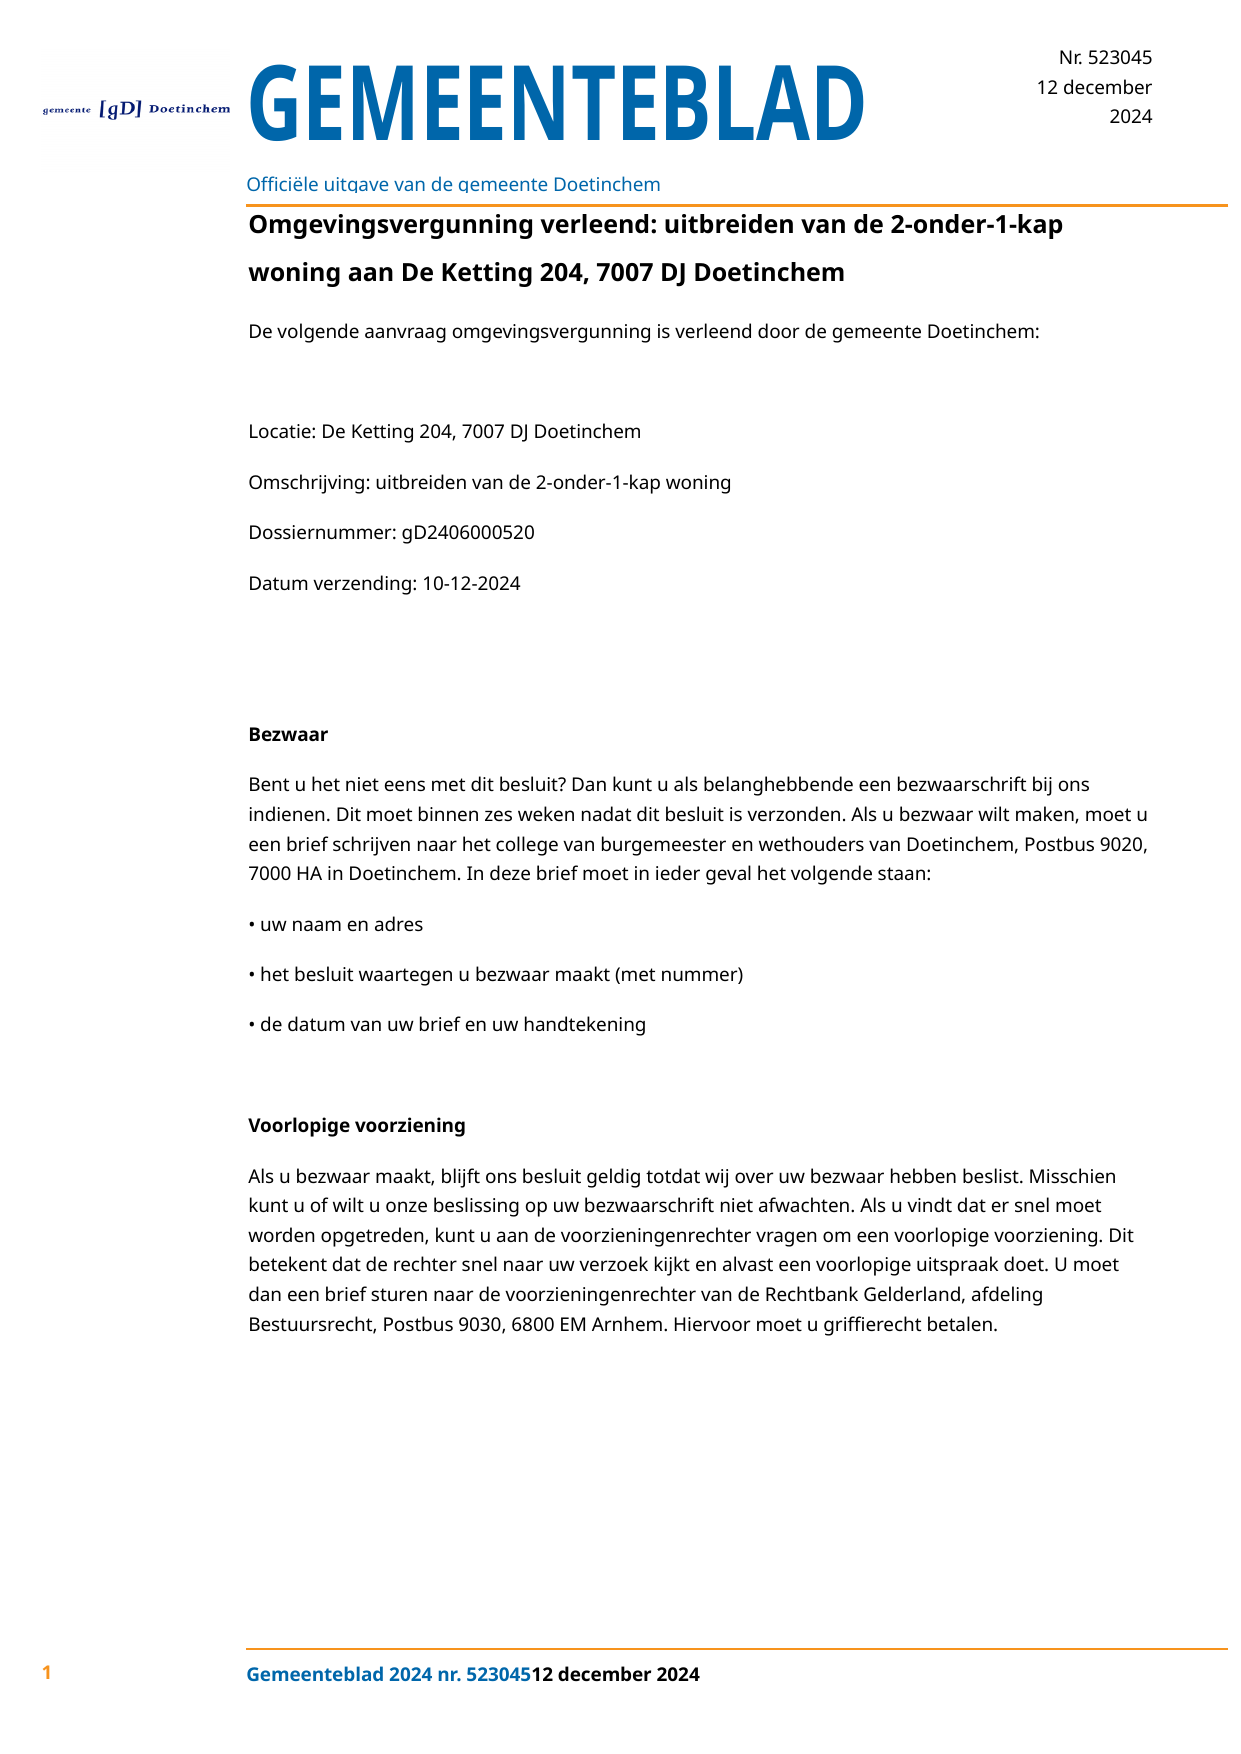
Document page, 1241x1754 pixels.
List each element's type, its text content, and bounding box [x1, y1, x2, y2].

text Locatie: De Ketting 204, 7007 DJ Doetinchem [248, 419, 1152, 444]
text Omgevingsvergunning verleend: uitbreiden van de 2-onder-1-kap woning aan De Ketting 204, 7007 DJ Doetinchem [248, 207, 1152, 288]
text Voorlopige voorziening [248, 1112, 1152, 1138]
text Omschrijving: uitbreiden van de 2-onder-1-kap woning [248, 469, 1152, 495]
text Bent u het niet eens met dit besluit? Dan kunt u als belanghebbende een bezwaarschrift bij ons indienen. Dit moet binnen zes weken nadat dit besluit is verzonden. Als u bezwaar wilt maken, moet u een brief schrijven naar het college van burgemeester en wethouders van Doetinchem, Postbus 9020, 7000 HA in Doetinchem. In deze brief moet in ieder geval het volgende staan: [248, 772, 1152, 886]
text Datum verzending: 10-12-2024 [248, 570, 1152, 596]
text • het besluit waartegen u bezwaar maakt (met nummer) [248, 961, 1152, 987]
text • uw naam en adres [248, 911, 1152, 937]
text Als u bezwaar maakt, blijft ons besluit geldig totdat wij over uw bezwaar hebben beslist. Misschien kunt u of wilt u onze beslissing op uw bezwaarschrift niet afwachten. Als u vindt dat er snel moet worden opgetreden, kunt u aan de voorzieningenrechter vragen om een voorlopige voorziening. Dit betekent dat de rechter snel naar uw verzoek kijkt en alvast een voorlopige uitspraak doet. U moet dan een brief sturen naar de voorzieningenrechter van de Rechtbank Gelderland, afdeling Bestuursrecht, Postbus 9030, 6800 EM Arnhem. Hiervoor moet u griffierecht betalen. [248, 1163, 1152, 1337]
text De volgende aanvraag omgevingsvergunning is verleend door de gemeente Doetinchem: [248, 318, 1152, 344]
text • de datum van uw brief en uw handtekening [248, 1012, 1152, 1037]
text Bezwaar [248, 721, 1152, 747]
text Dossiernummer: gD2406000520 [248, 519, 1152, 545]
picture [41, 47, 231, 172]
